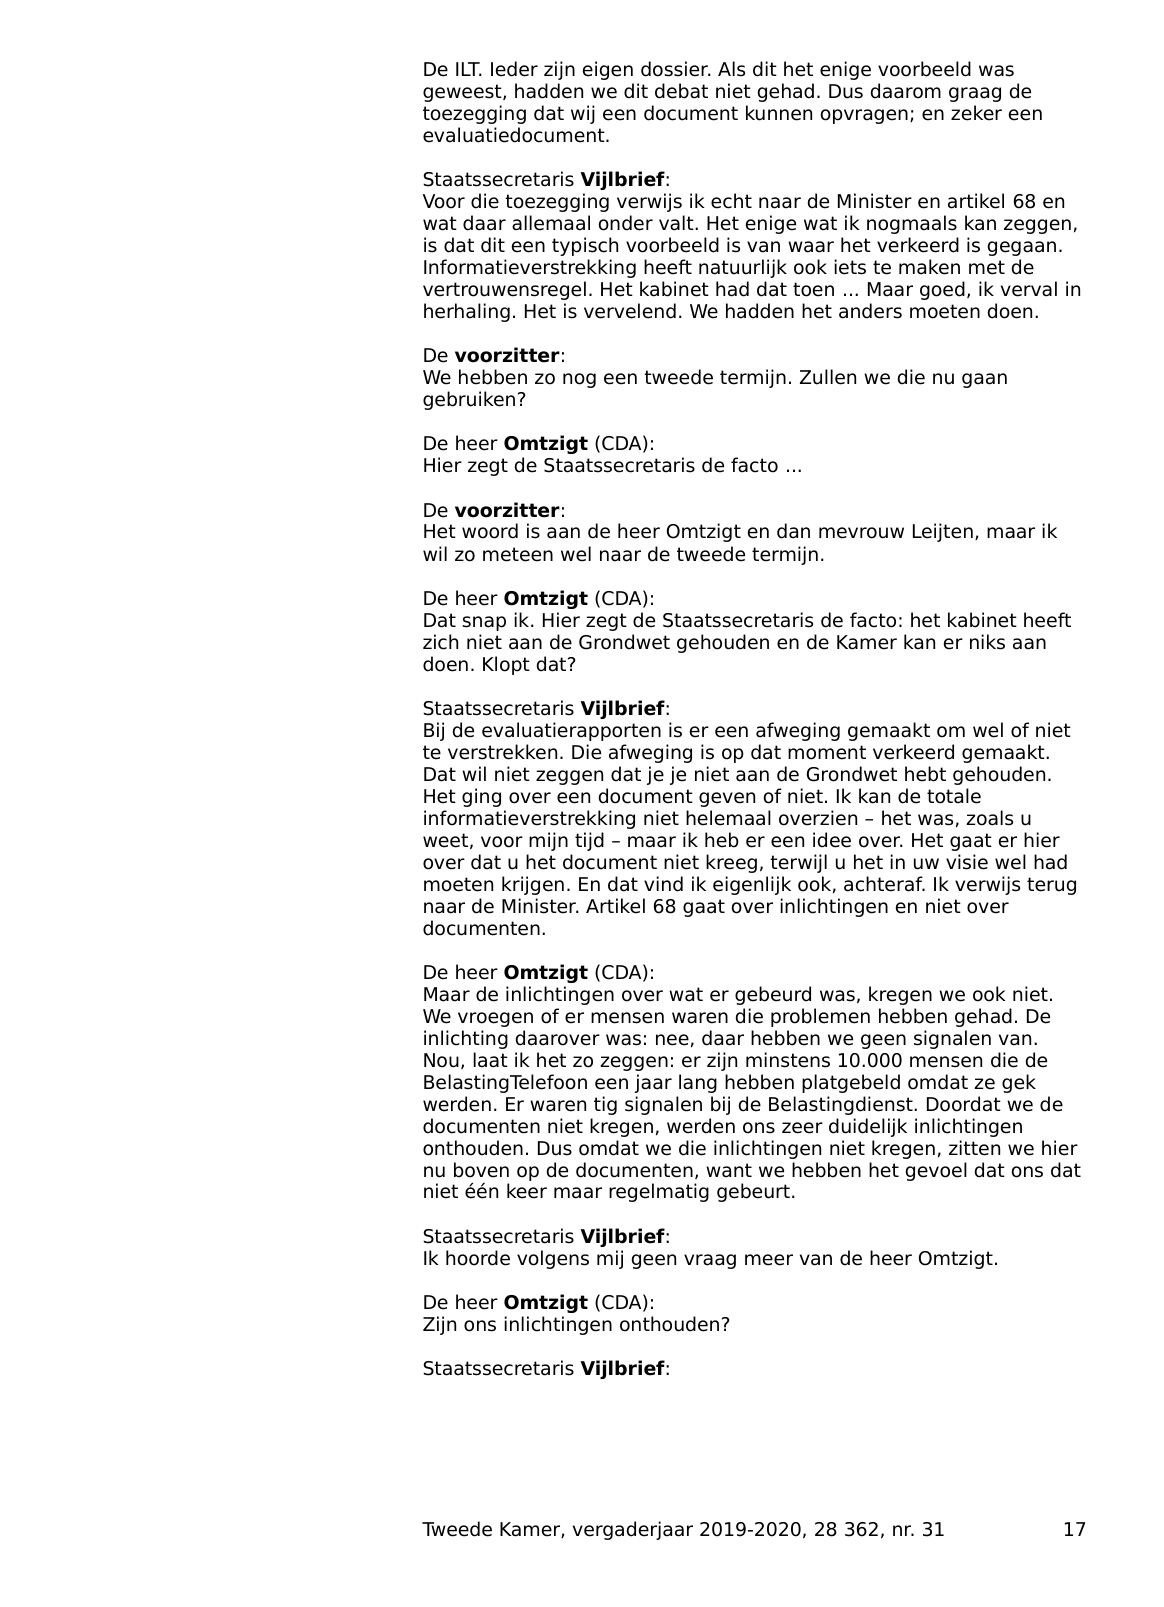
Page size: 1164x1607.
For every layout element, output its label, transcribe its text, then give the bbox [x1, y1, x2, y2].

text Staatssecretaris Vijlbrief: [422, 1358, 1087, 1380]
text Zijn ons inlichtingen onthouden? [422, 1314, 1087, 1336]
text De voorzitter: [422, 499, 1087, 521]
text Voor die toezegging verwijs ik echt naar de Minister en artikel 68 en wat daar allemaal onder valt. Het enige wat ik nogmaals kan zeggen, is dat dit een typisch voorbeeld is van waar het verkeerd is gegaan. Informatieverstrekking heeft natuurlijk ook iets te maken met de vertrouwensregel. Het kabinet had dat toen ... Maar goed, ik verval in herhaling. Het is vervelend. We hadden het anders moeten doen. [422, 191, 1087, 323]
text De voorzitter: [422, 345, 1087, 367]
text Staatssecretaris Vijlbrief: [422, 1226, 1087, 1248]
text Ik hoorde volgens mij geen vraag meer van de heer Omtzigt. [422, 1248, 1087, 1269]
text Het woord is aan de heer Omtzigt en dan mevrouw Leijten, maar ik wil zo meteen wel naar de tweede termijn. [422, 521, 1087, 565]
text Hier zegt de Staatssecretaris de facto ... [422, 455, 1087, 477]
text Staatssecretaris Vijlbrief: [422, 169, 1087, 191]
text Maar de inlichtingen over wat er gebeurd was, kregen we ook niet. We vroegen of er mensen waren die problemen hebben gehad. De inlichting daarover was: nee, daar hebben we geen signalen van. Nou, laat ik het zo zeggen: er zijn minstens 10.000 mensen die de BelastingTelefoon een jaar lang hebben platgebeld omdat ze gek werden. Er waren tig signalen bij de Belastingdienst. Doordat we de documenten niet kregen, werden ons zeer duidelijk inlichtingen onthouden. Dus omdat we die inlichtingen niet kregen, zitten we hier nu boven op de documenten, want we hebben het gevoel dat ons dat niet één keer maar regelmatig gebeurt. [422, 984, 1087, 1203]
text De heer Omtzigt (CDA): [422, 962, 1087, 984]
text We hebben zo nog een tweede termijn. Zullen we die nu gaan gebruiken? [422, 367, 1087, 411]
text De heer Omtzigt (CDA): [422, 433, 1087, 455]
text De ILT. Ieder zijn eigen dossier. Als dit het enige voorbeeld was geweest, hadden we dit debat niet gehad. Dus daarom graag de toezegging dat wij een document kunnen opvragen; en zeker een evaluatiedocument. [422, 59, 1087, 147]
text De heer Omtzigt (CDA): [422, 1292, 1087, 1314]
text Bij de evaluatierapporten is er een afweging gemaakt om wel of niet te verstrekken. Die afweging is op dat moment verkeerd gemaakt. Dat wil niet zeggen dat je je niet aan de Grondwet hebt gehouden. Het ging over een document geven of niet. Ik kan de totale informatieverstrekking niet helemaal overzien – het was, zoals u weet, voor mijn tijd – maar ik heb er een idee over. Het gaat er hier over dat u het document niet kreeg, terwijl u het in uw visie wel had moeten krijgen. En dat vind ik eigenlijk ook, achteraf. Ik verwijs terug naar de Minister. Artikel 68 gaat over inlichtingen en niet over documenten. [422, 720, 1087, 939]
text Staatssecretaris Vijlbrief: [422, 698, 1087, 720]
text De heer Omtzigt (CDA): [422, 588, 1087, 609]
text Dat snap ik. Hier zegt de Staatssecretaris de facto: het kabinet heeft zich niet aan de Grondwet gehouden en de Kamer kan er niks aan doen. Klopt dat? [422, 609, 1087, 676]
